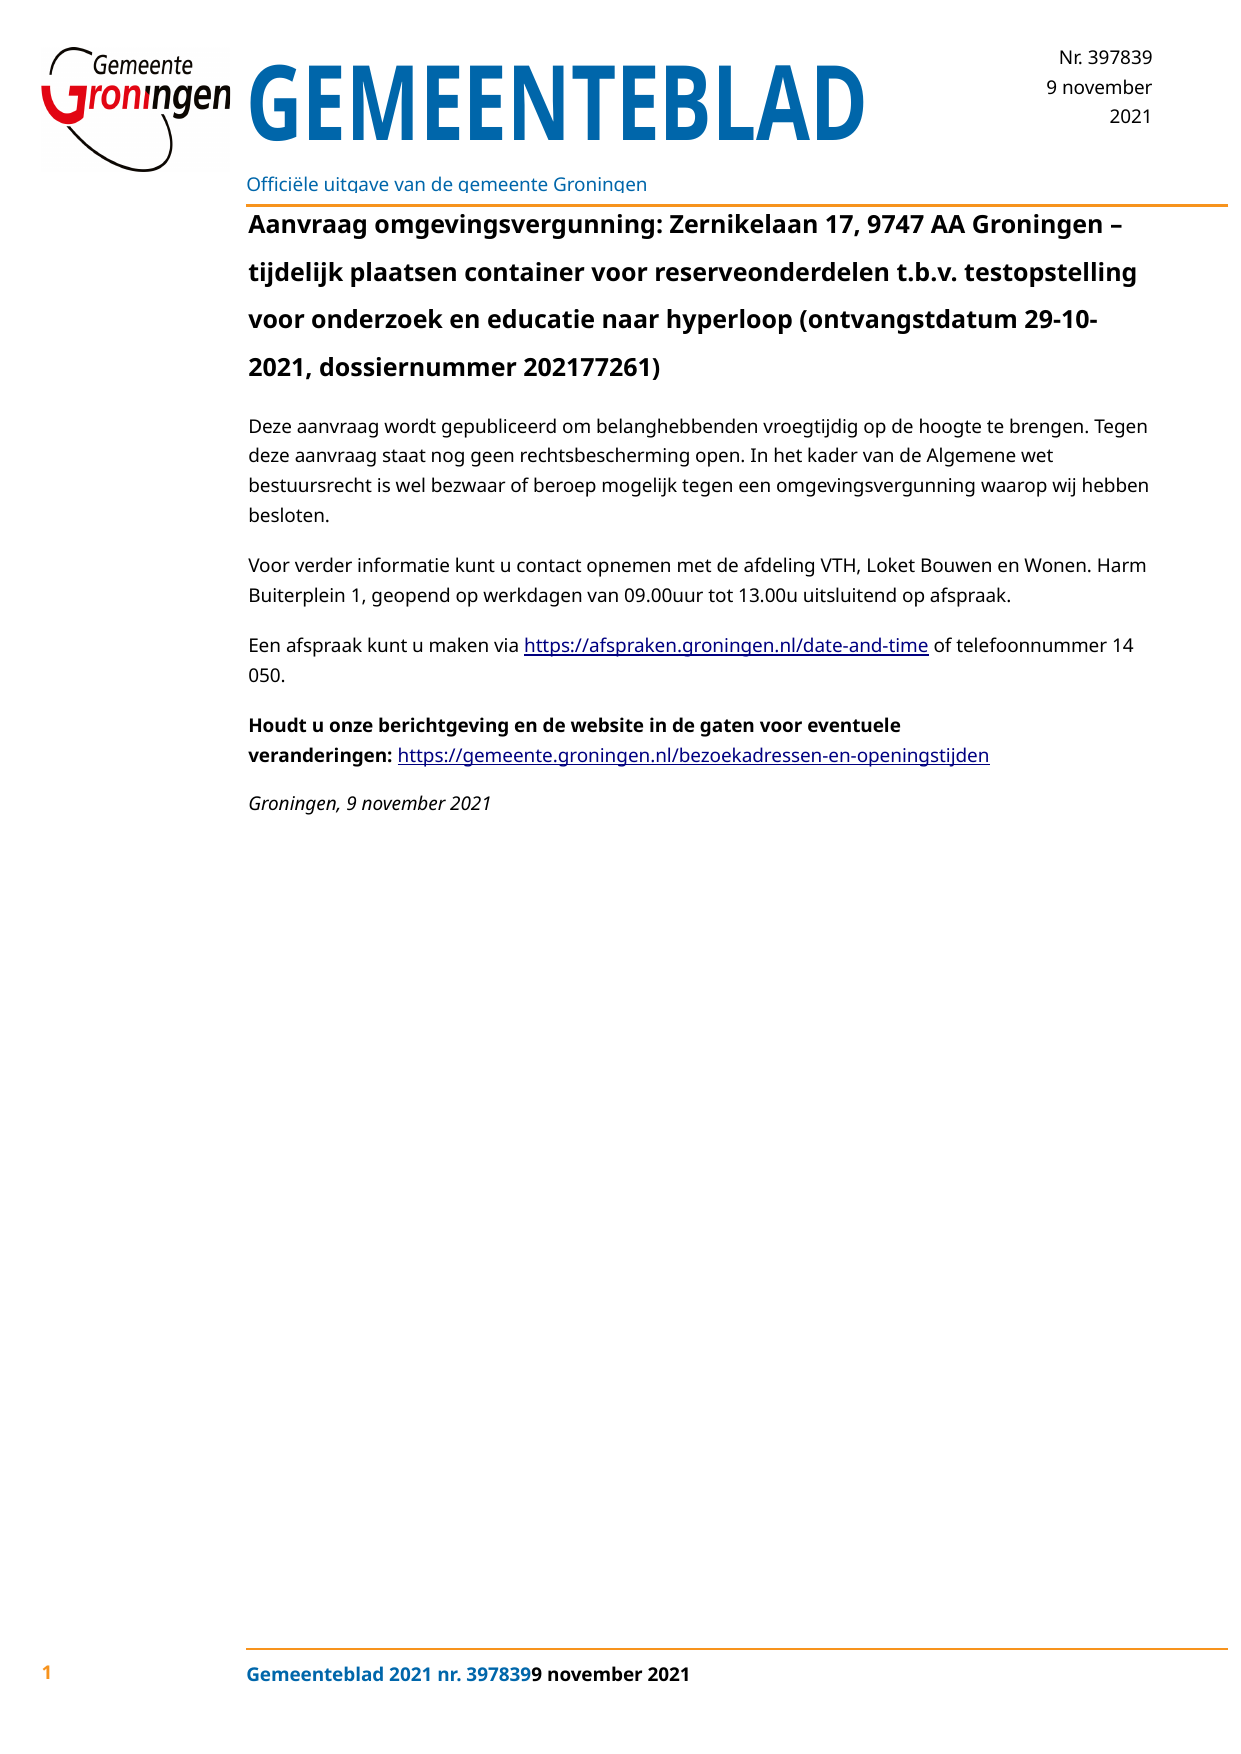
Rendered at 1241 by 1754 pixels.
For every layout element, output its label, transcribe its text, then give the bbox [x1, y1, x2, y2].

text Groningen, 9 november 2021 [248, 790, 1152, 815]
text Aanvraag omgevingsvergunning: Zernikelaan 17, 9747 AA Groningen – tijdelijk plaatsen container voor reserveonderdelen t.b.v. testopstelling voor onderzoek en educatie naar hyperloop (ontvangstdatum 29-10-2021, dossiernummer 202177261) [248, 207, 1152, 384]
text Houdt u onze berichtgeving en de website in de gaten voor eventuele veranderingen: https://gemeente.groningen.nl/bezoekadressen-en-openingstijden [248, 712, 1152, 768]
text Voor verder informatie kunt u contact opnemen met de afdeling VTH, Loket Bouwen en Wonen. Harm Buiterplein 1, geopend op werkdagen van 09.00uur tot 13.00u uitsluitend op afspraak. [248, 552, 1152, 608]
text Een afspraak kunt u maken via https://afspraken.groningen.nl/date-and-time of telefoonnummer 14 050. [248, 632, 1152, 688]
text Deze aanvraag wordt gepubliceerd om belanghebbenden vroegtijdig op de hoogte te brengen. Tegen deze aanvraag staat nog geen rechtsbescherming open. In het kader van de Algemene wet bestuursrecht is wel bezwaar of beroep mogelijk tegen een omgevingsvergunning waarop wij hebben besloten. [248, 413, 1152, 528]
picture [41, 47, 231, 172]
